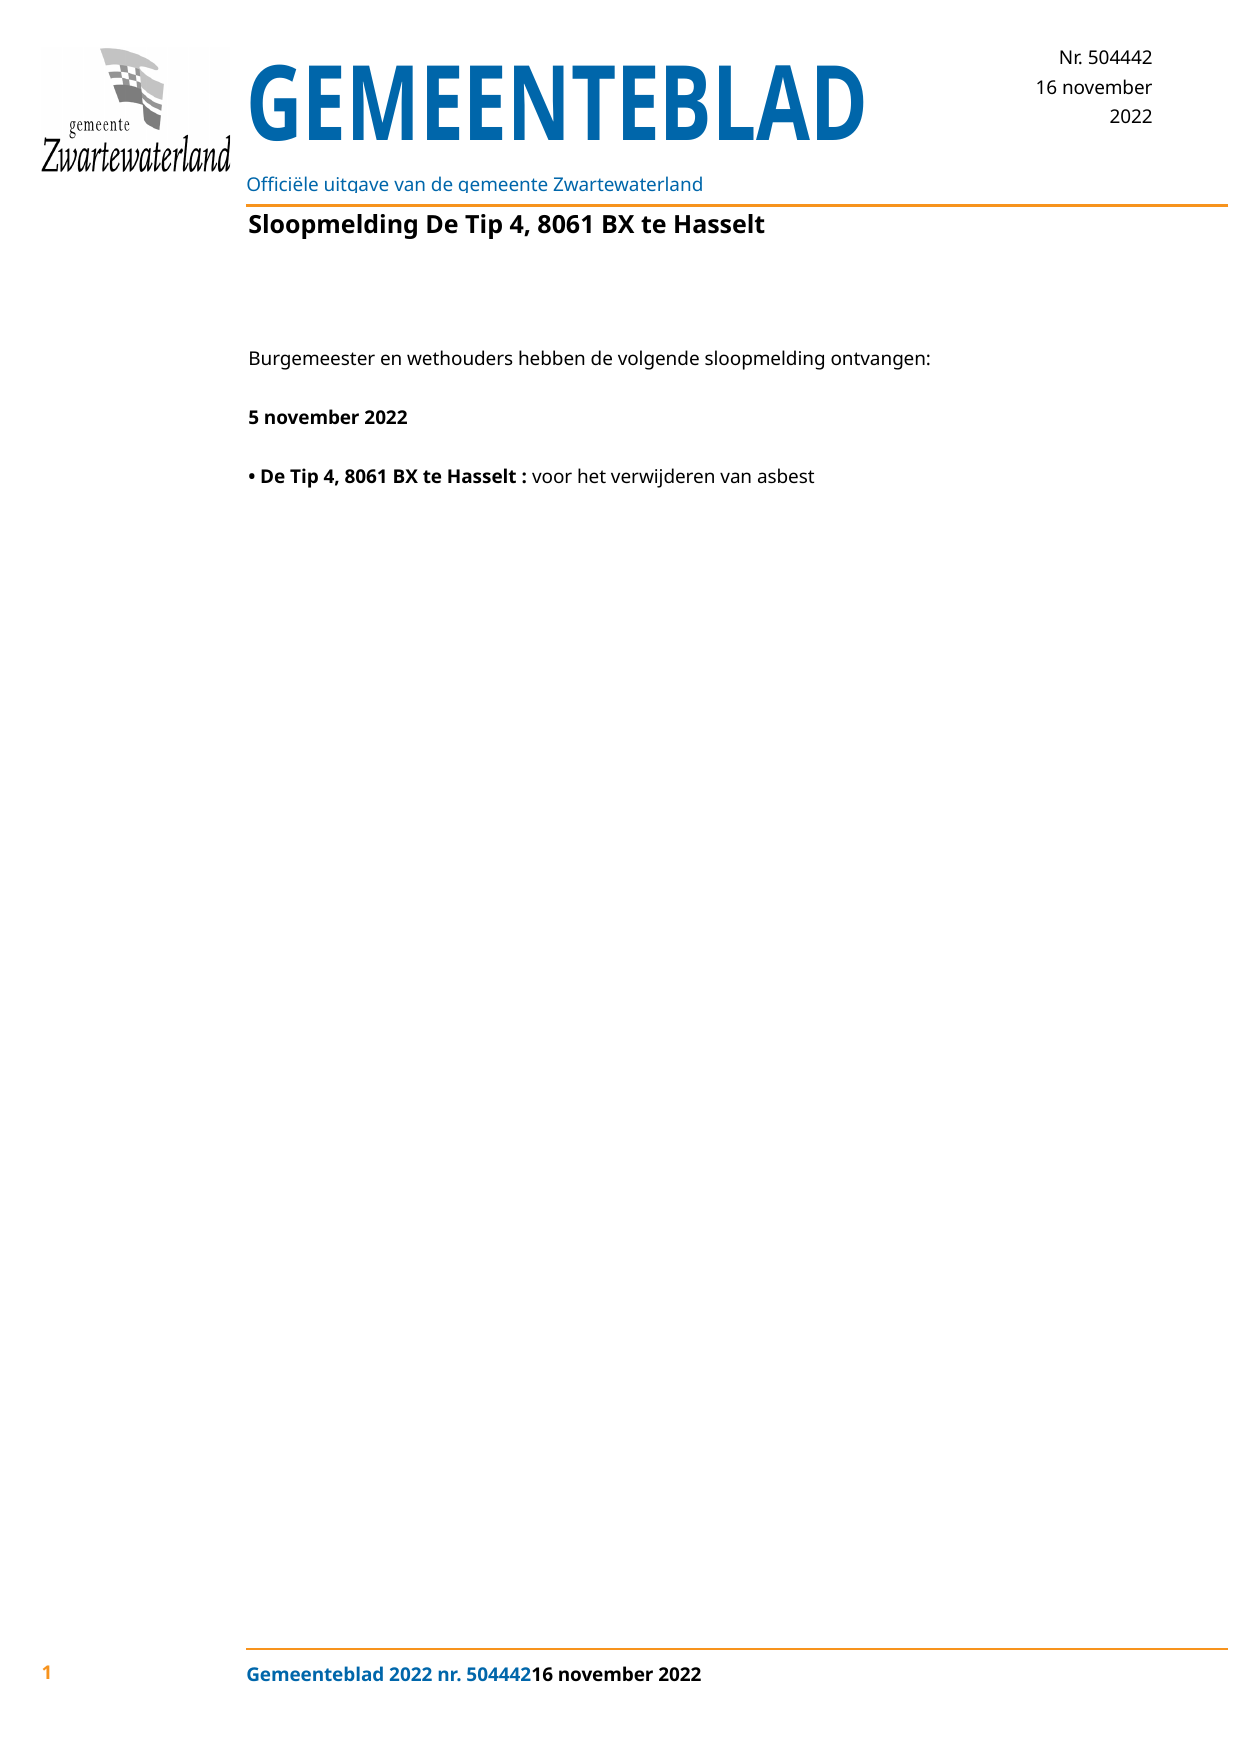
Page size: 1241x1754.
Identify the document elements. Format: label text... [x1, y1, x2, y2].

text • De Tip 4, 8061 BX te Hasselt : voor het verwijderen van asbest [248, 464, 1152, 489]
text 5 november 2022 [248, 404, 1152, 430]
picture [41, 47, 231, 172]
text Burgemeester en wethouders hebben de volgende sloopmelding ontvangen: [248, 345, 1152, 371]
text Sloopmelding De Tip 4, 8061 BX te Hasselt [248, 207, 1152, 241]
